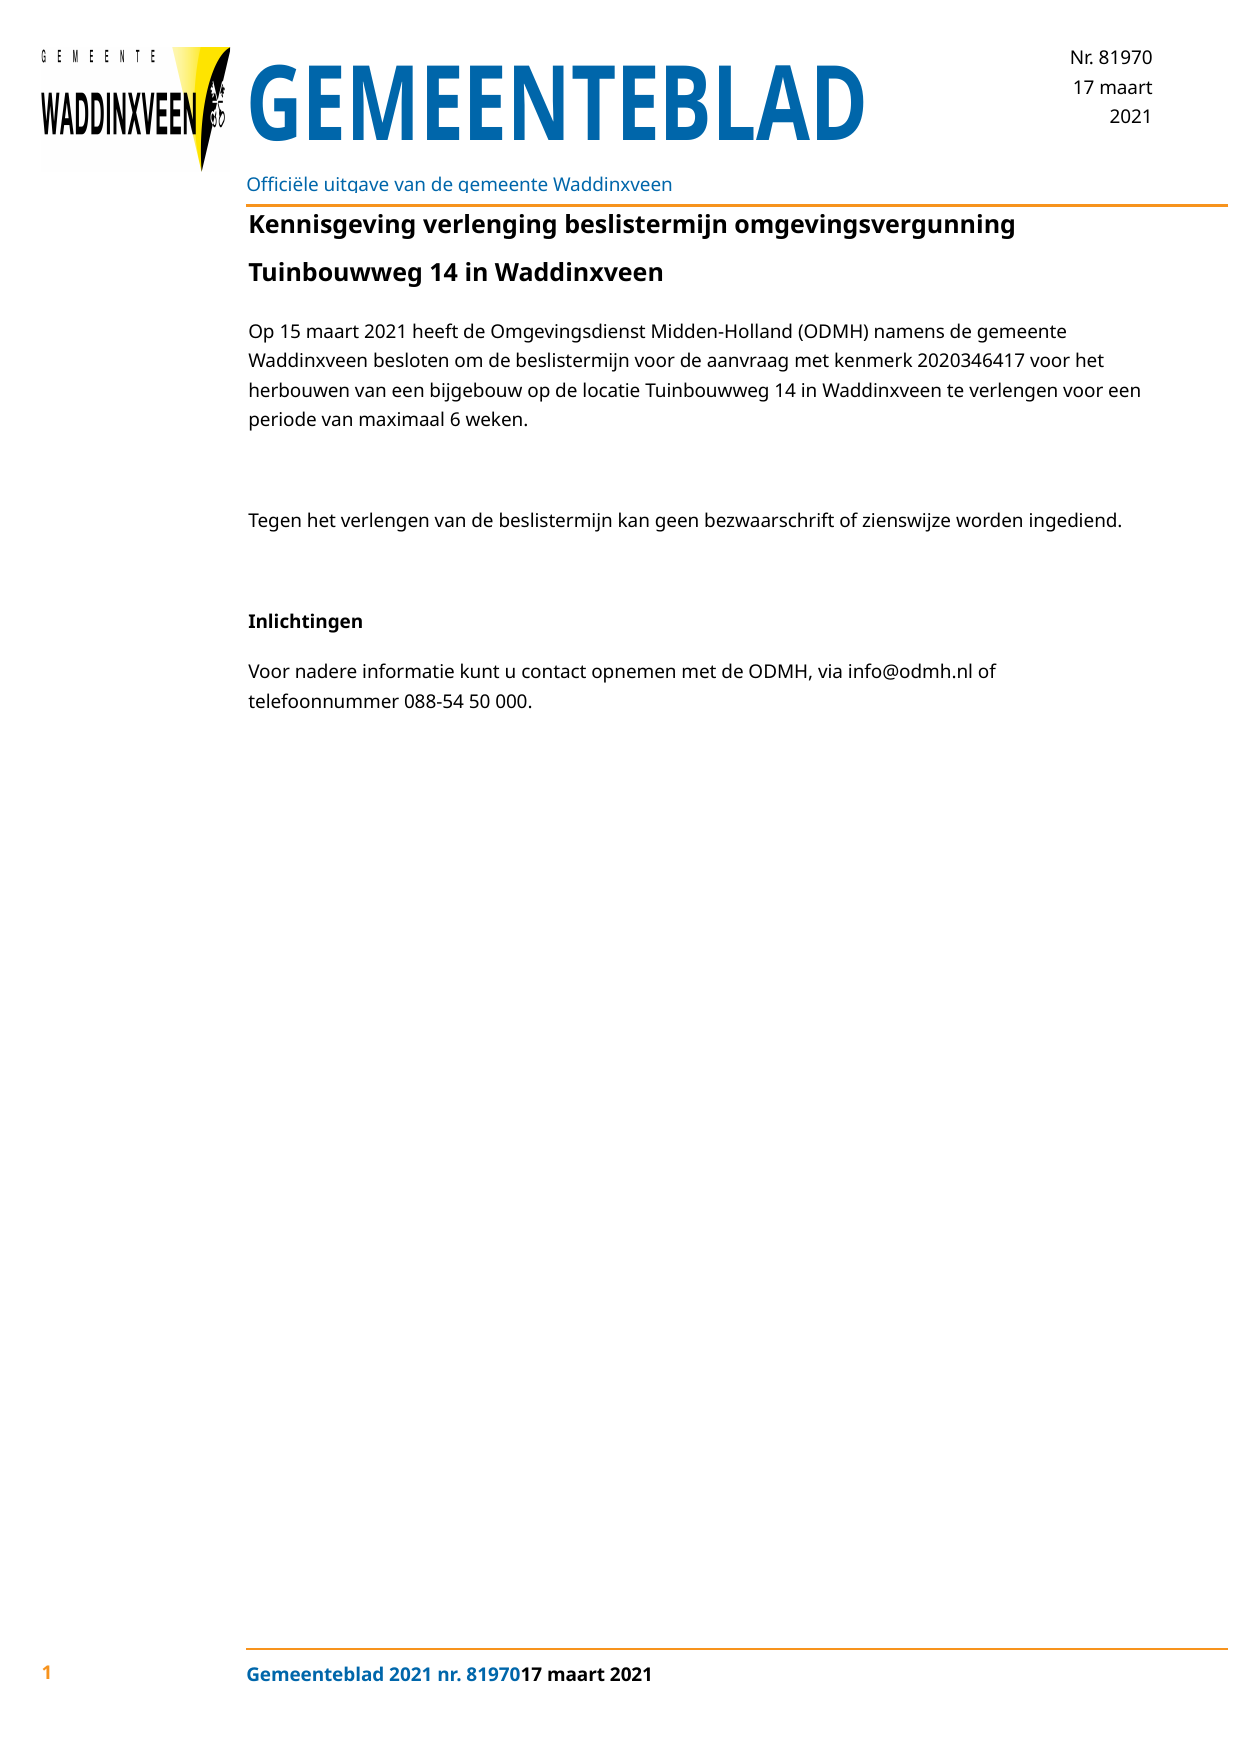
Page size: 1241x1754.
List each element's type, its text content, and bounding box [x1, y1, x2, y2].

text Tegen het verlengen van de beslistermijn kan geen bezwaarschrift of zienswijze worden ingediend. [248, 507, 1152, 533]
picture [41, 47, 231, 172]
text Voor nadere informatie kunt u contact opnemen met de ODMH, via info@odmh.nl of telefoonnummer 088-54 50 000. [248, 659, 1152, 714]
text Kennisgeving verlenging beslistermijn omgevingsvergunning Tuinbouwweg 14 in Waddinxveen [248, 207, 1152, 288]
text Inlichtingen [248, 608, 1152, 634]
text Op 15 maart 2021 heeft de Omgevingsdienst Midden-Holland (ODMH) namens de gemeente Waddinxveen besloten om de beslistermijn voor de aanvraag met kenmerk 2020346417 voor het herbouwen van een bijgebouw op de locatie Tuinbouwweg 14 in Waddinxveen te verlengen voor een periode van maximaal 6 weken. [248, 318, 1152, 432]
